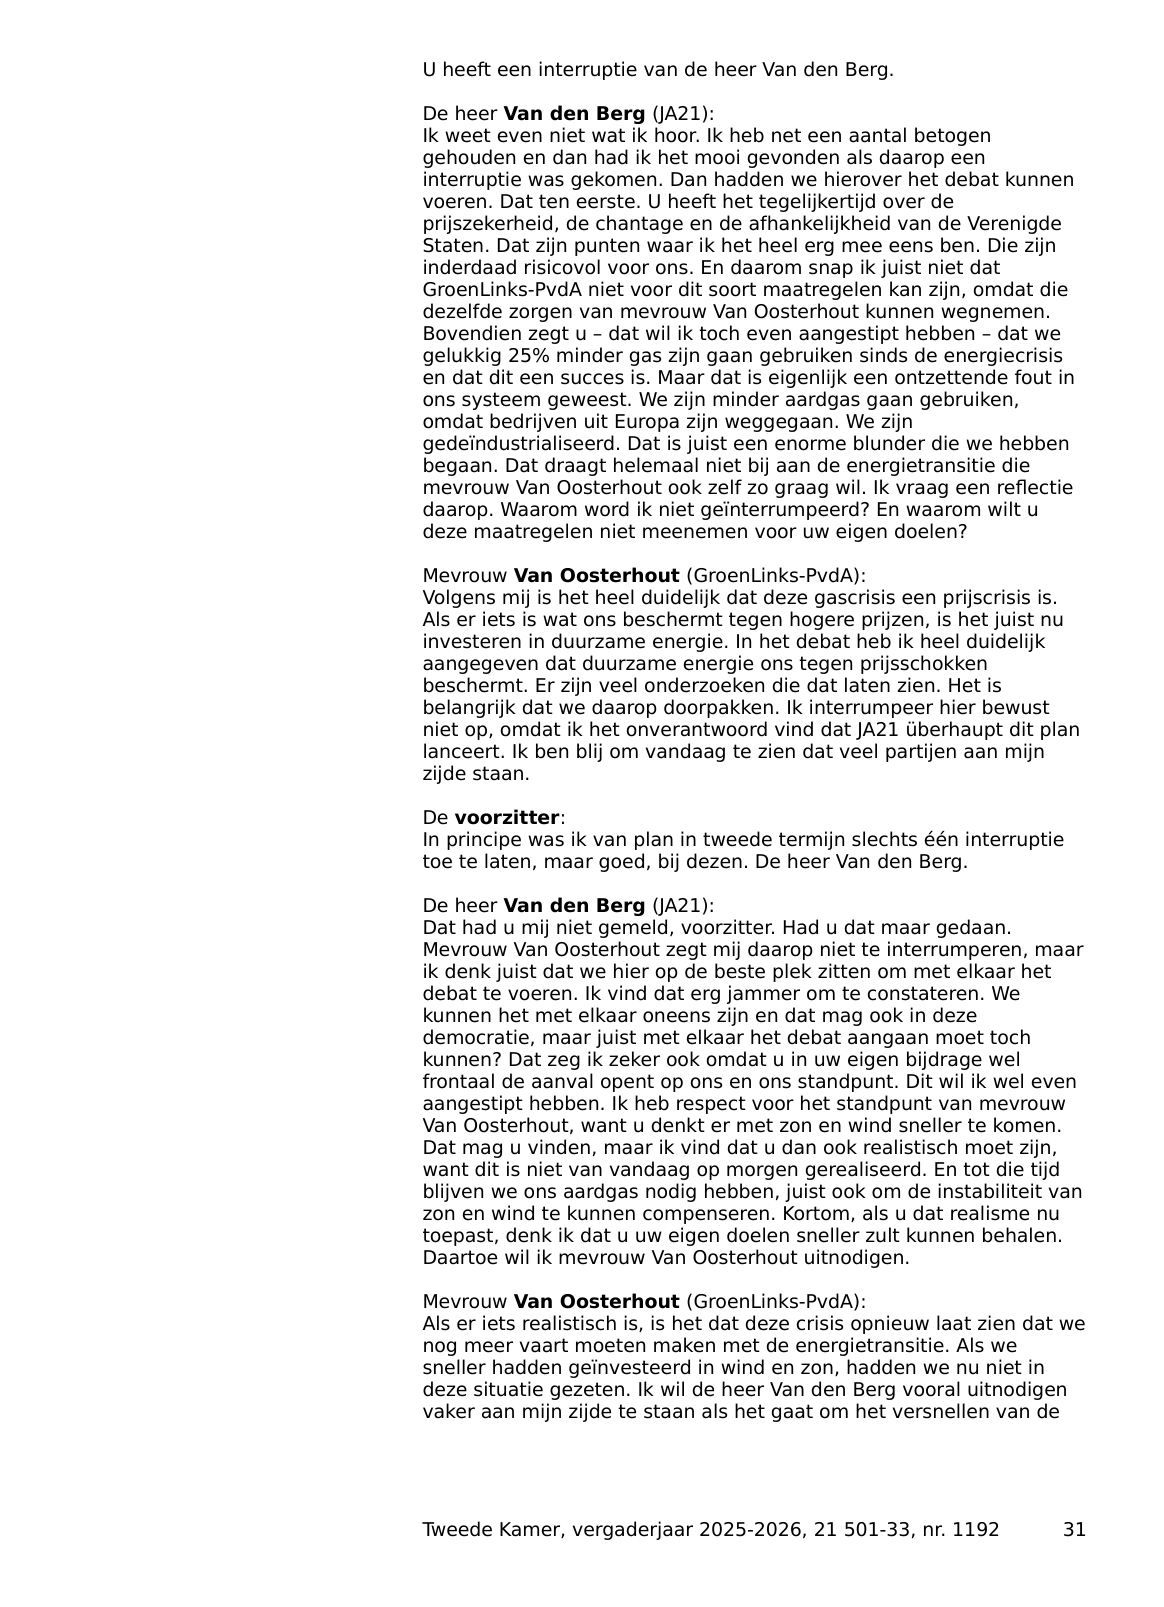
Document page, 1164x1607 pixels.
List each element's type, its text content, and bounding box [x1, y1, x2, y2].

text Als er iets realistisch is, is het dat deze crisis opnieuw laat zien dat we nog meer vaart moeten maken met de energietransitie. Als we sneller hadden geïnvesteerd in wind en zon, hadden we nu niet in deze situatie gezeten. Ik wil de heer Van den Berg vooral uitnodigen vaker aan mijn zijde te staan als het gaat om het versnellen van de [422, 1313, 1087, 1423]
text Mevrouw Van Oosterhout zegt mij daarop niet te interrumperen, maar ik denk juist dat we hier op de beste plek zitten om met elkaar het debat te voeren. Ik vind dat erg jammer om te constateren. We kunnen het met elkaar oneens zijn en dat mag ook in deze democratie, maar juist met elkaar het debat aangaan moet toch kunnen? Dat zeg ik zeker ook omdat u in uw eigen bijdrage wel frontaal de aanval opent op ons en ons standpunt. Dit wil ik wel even aangestipt hebben. Ik heb respect voor het standpunt van mevrouw Van Oosterhout, want u denkt er met zon en wind sneller te komen. Dat mag u vinden, maar ik vind dat u dan ook realistisch moet zijn, want dit is niet van vandaag op morgen gerealiseerd. En tot die tijd blijven we ons aardgas nodig hebben, juist ook om de instabiliteit van zon en wind te kunnen compenseren. Kortom, als u dat realisme nu toepast, denk ik dat u uw eigen doelen sneller zult kunnen behalen. Daartoe wil ik mevrouw Van Oosterhout uitnodigen. [422, 939, 1087, 1269]
text Bovendien zegt u – dat wil ik toch even aangestipt hebben – dat we gelukkig 25% minder gas zijn gaan gebruiken sinds de energiecrisis en dat dit een succes is. Maar dat is eigenlijk een ontzettende fout in ons systeem geweest. We zijn minder aardgas gaan gebruiken, omdat bedrijven uit Europa zijn weggegaan. We zijn gedeïndustrialiseerd. Dat is juist een enorme blunder die we hebben begaan. Dat draagt helemaal niet bij aan de energietransitie die mevrouw Van Oosterhout ook zelf zo graag wil. Ik vraag een reflectie daarop. Waarom word ik niet geïnterrumpeerd? En waarom wilt u deze maatregelen niet meenemen voor uw eigen doelen? [422, 323, 1087, 543]
text In principe was ik van plan in tweede termijn slechts één interruptie toe te laten, maar goed, bij dezen. De heer Van den Berg. [422, 829, 1087, 873]
text Volgens mij is het heel duidelijk dat deze gascrisis een prijscrisis is. Als er iets is wat ons beschermt tegen hogere prijzen, is het juist nu investeren in duurzame energie. In het debat heb ik heel duidelijk aangegeven dat duurzame energie ons tegen prijsschokken beschermt. Er zijn veel onderzoeken die dat laten zien. Het is belangrijk dat we daarop doorpakken. Ik interrumpeer hier bewust niet op, omdat ik het onverantwoord vind dat JA21 überhaupt dit plan lanceert. Ik ben blij om vandaag te zien dat veel partijen aan mijn zijde staan. [422, 587, 1087, 785]
text Mevrouw Van Oosterhout (GroenLinks-PvdA): [422, 565, 1087, 587]
text Ik weet even niet wat ik hoor. Ik heb net een aantal betogen gehouden en dan had ik het mooi gevonden als daarop een interruptie was gekomen. Dan hadden we hierover het debat kunnen voeren. Dat ten eerste. U heeft het tegelijkertijd over de prijszekerheid, de chantage en de afhankelijkheid van de Verenigde Staten. Dat zijn punten waar ik het heel erg mee eens ben. Die zijn inderdaad risicovol voor ons. En daarom snap ik juist niet dat GroenLinks-PvdA niet voor dit soort maatregelen kan zijn, omdat die dezelfde zorgen van mevrouw Van Oosterhout kunnen wegnemen. [422, 125, 1087, 323]
text Mevrouw Van Oosterhout (GroenLinks-PvdA): [422, 1291, 1087, 1313]
text U heeft een interruptie van de heer Van den Berg. [422, 59, 1087, 81]
text Dat had u mij niet gemeld, voorzitter. Had u dat maar gedaan. [422, 917, 1087, 939]
text De voorzitter: [422, 807, 1087, 829]
text De heer Van den Berg (JA21): [422, 103, 1087, 125]
text De heer Van den Berg (JA21): [422, 895, 1087, 917]
